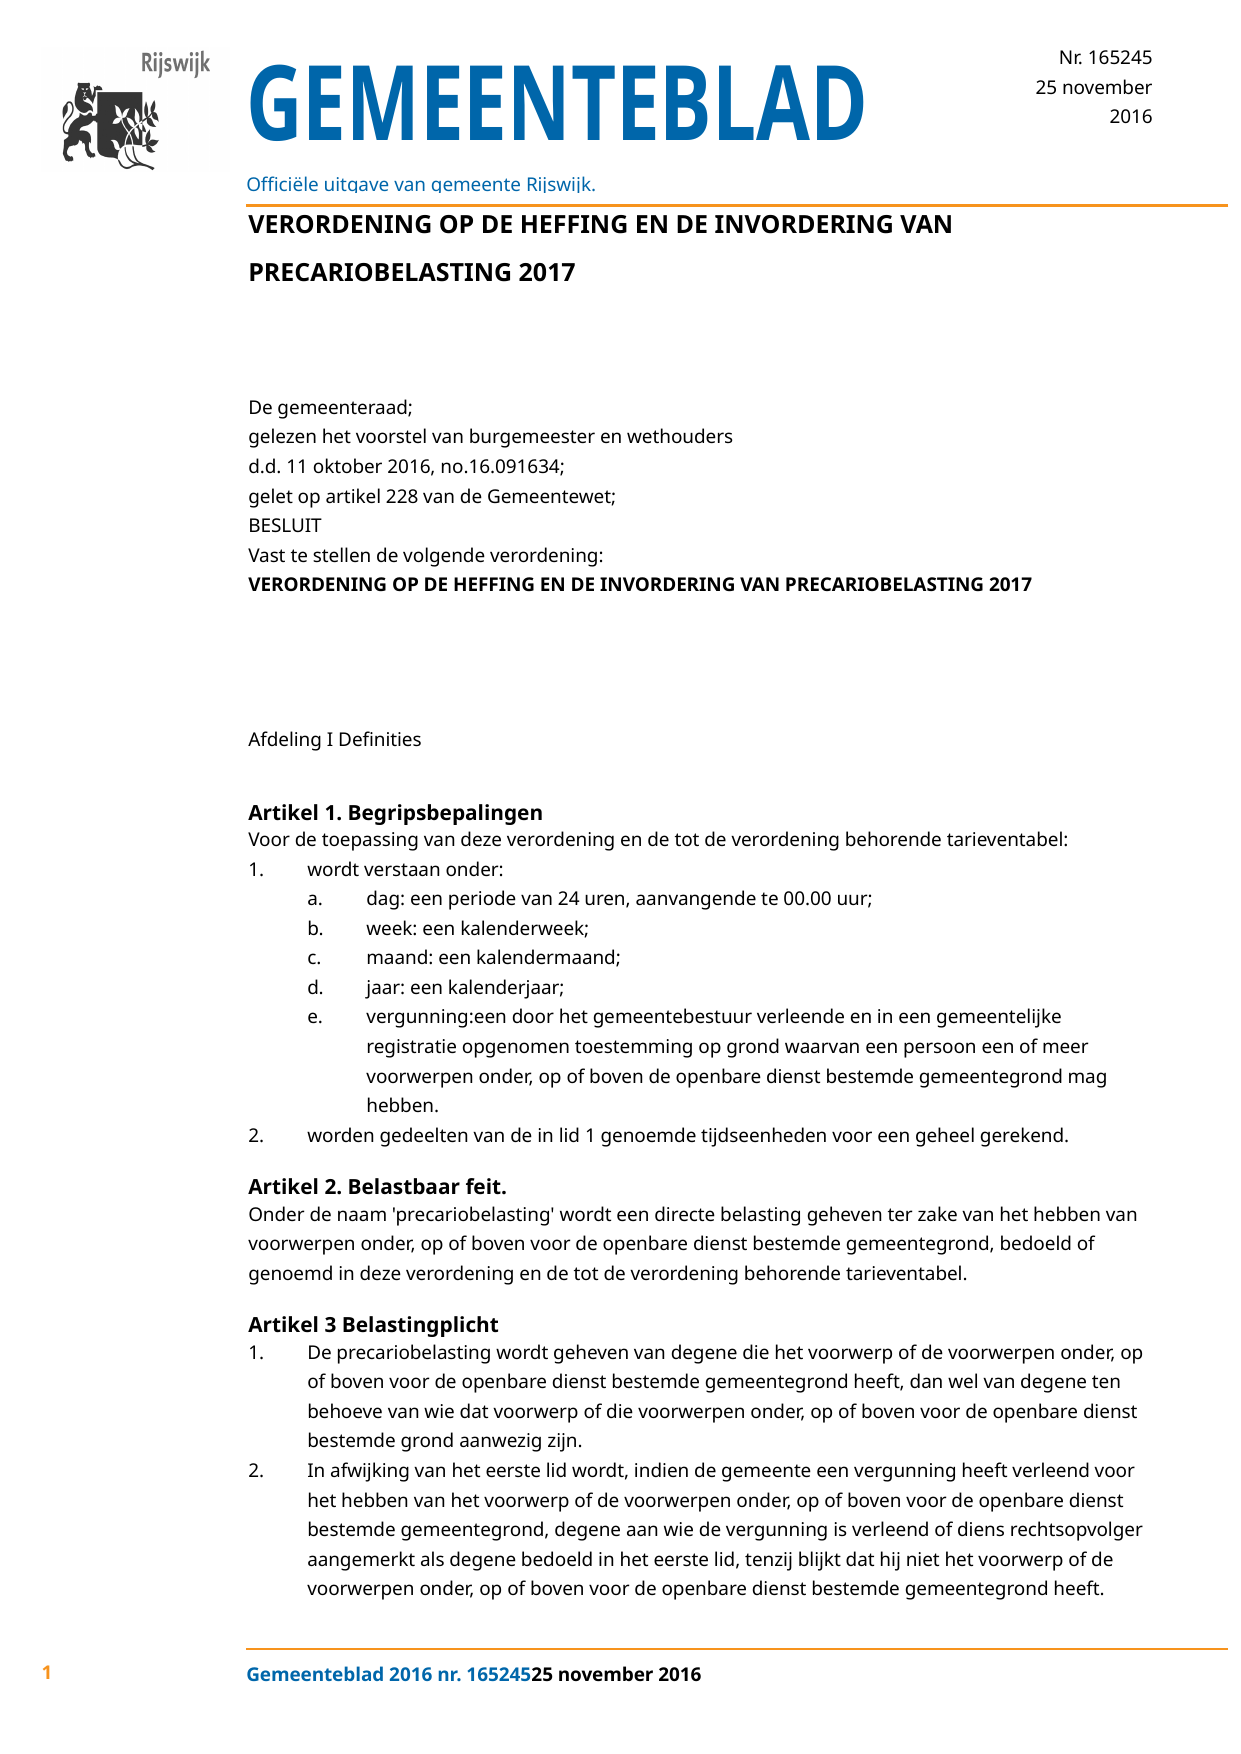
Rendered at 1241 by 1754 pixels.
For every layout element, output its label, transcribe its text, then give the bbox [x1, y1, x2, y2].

list maand: een kalendermaand; [307, 944, 1152, 970]
list worden gedeelten van de in lid 1 genoemde tijdseenheden voor een geheel gerekend. [248, 1122, 1152, 1148]
list jaar: een kalenderjaar; [307, 974, 1152, 1000]
text Vast te stellen de volgende verordening: [248, 542, 1152, 568]
list wordt verstaan onder: [248, 856, 1152, 881]
text VERORDENING OP DE HEFFING EN DE INVORDERING VAN PRECARIOBELASTING 2017 [248, 207, 1152, 288]
list De precariobelasting wordt geheven van degene die het voorwerp of de voorwerpen onder, op of boven voor de openbare dienst bestemde gemeentegrond heeft, dan wel van degene ten behoeve van wie dat voorwerp of die voorwerpen onder, op of boven voor de openbare dienst bestemde grond aanwezig zijn. [248, 1339, 1152, 1453]
text VERORDENING OP DE HEFFING EN DE INVORDERING VAN PRECARIOBELASTING 2017 [248, 572, 1152, 597]
text De gemeenteraad; [248, 394, 1152, 420]
text Afdeling I Definities [248, 727, 1152, 752]
text BESLUIT [248, 512, 1152, 538]
list dag: een periode van 24 uren, aanvangende te 00.00 uur; [307, 885, 1152, 911]
text Artikel 2. Belastbaar feit. [248, 1172, 1152, 1201]
text gelezen het voorstel van burgemeester en wethouders [248, 424, 1152, 449]
text Onder de naam 'precariobelasting' wordt een directe belasting geheven ter zake van het hebben van voorwerpen onder, op of boven voor de openbare dienst bestemde gemeentegrond, bedoeld of genoemd in deze verordening en de tot de verordening behorende tarieventabel. [248, 1201, 1152, 1286]
text gelet op artikel 228 van de Gemeentewet; [248, 483, 1152, 508]
list vergunning:een door het gemeentebestuur verleende en in een gemeentelijke registratie opgenomen toestemming op grond waarvan een persoon een of meer voorwerpen onder, op of boven de openbare dienst bestemde gemeentegrond mag hebben. [307, 1004, 1152, 1118]
text d.d. 11 oktober 2016, no.16.091634; [248, 453, 1152, 479]
text Voor de toepassing van deze verordening en de tot de verordening behorende tarieventabel: [248, 826, 1152, 852]
list week: een kalenderweek; [307, 915, 1152, 941]
list In afwijking van het eerste lid wordt, indien de gemeente een vergunning heeft verleend voor het hebben van het voorwerp of de voorwerpen onder, op of boven voor de openbare dienst bestemde gemeentegrond, degene aan wie de vergunning is verleend of diens rechtsopvolger aangemerkt als degene bedoeld in het eerste lid, tenzij blijkt dat hij niet het voorwerp of de voorwerpen onder, op of boven voor de openbare dienst bestemde gemeentegrond heeft. [248, 1457, 1152, 1601]
text Artikel 1. Begripsbepalingen [248, 798, 1152, 826]
picture [41, 47, 231, 172]
text Artikel 3 Belastingplicht [248, 1310, 1152, 1339]
